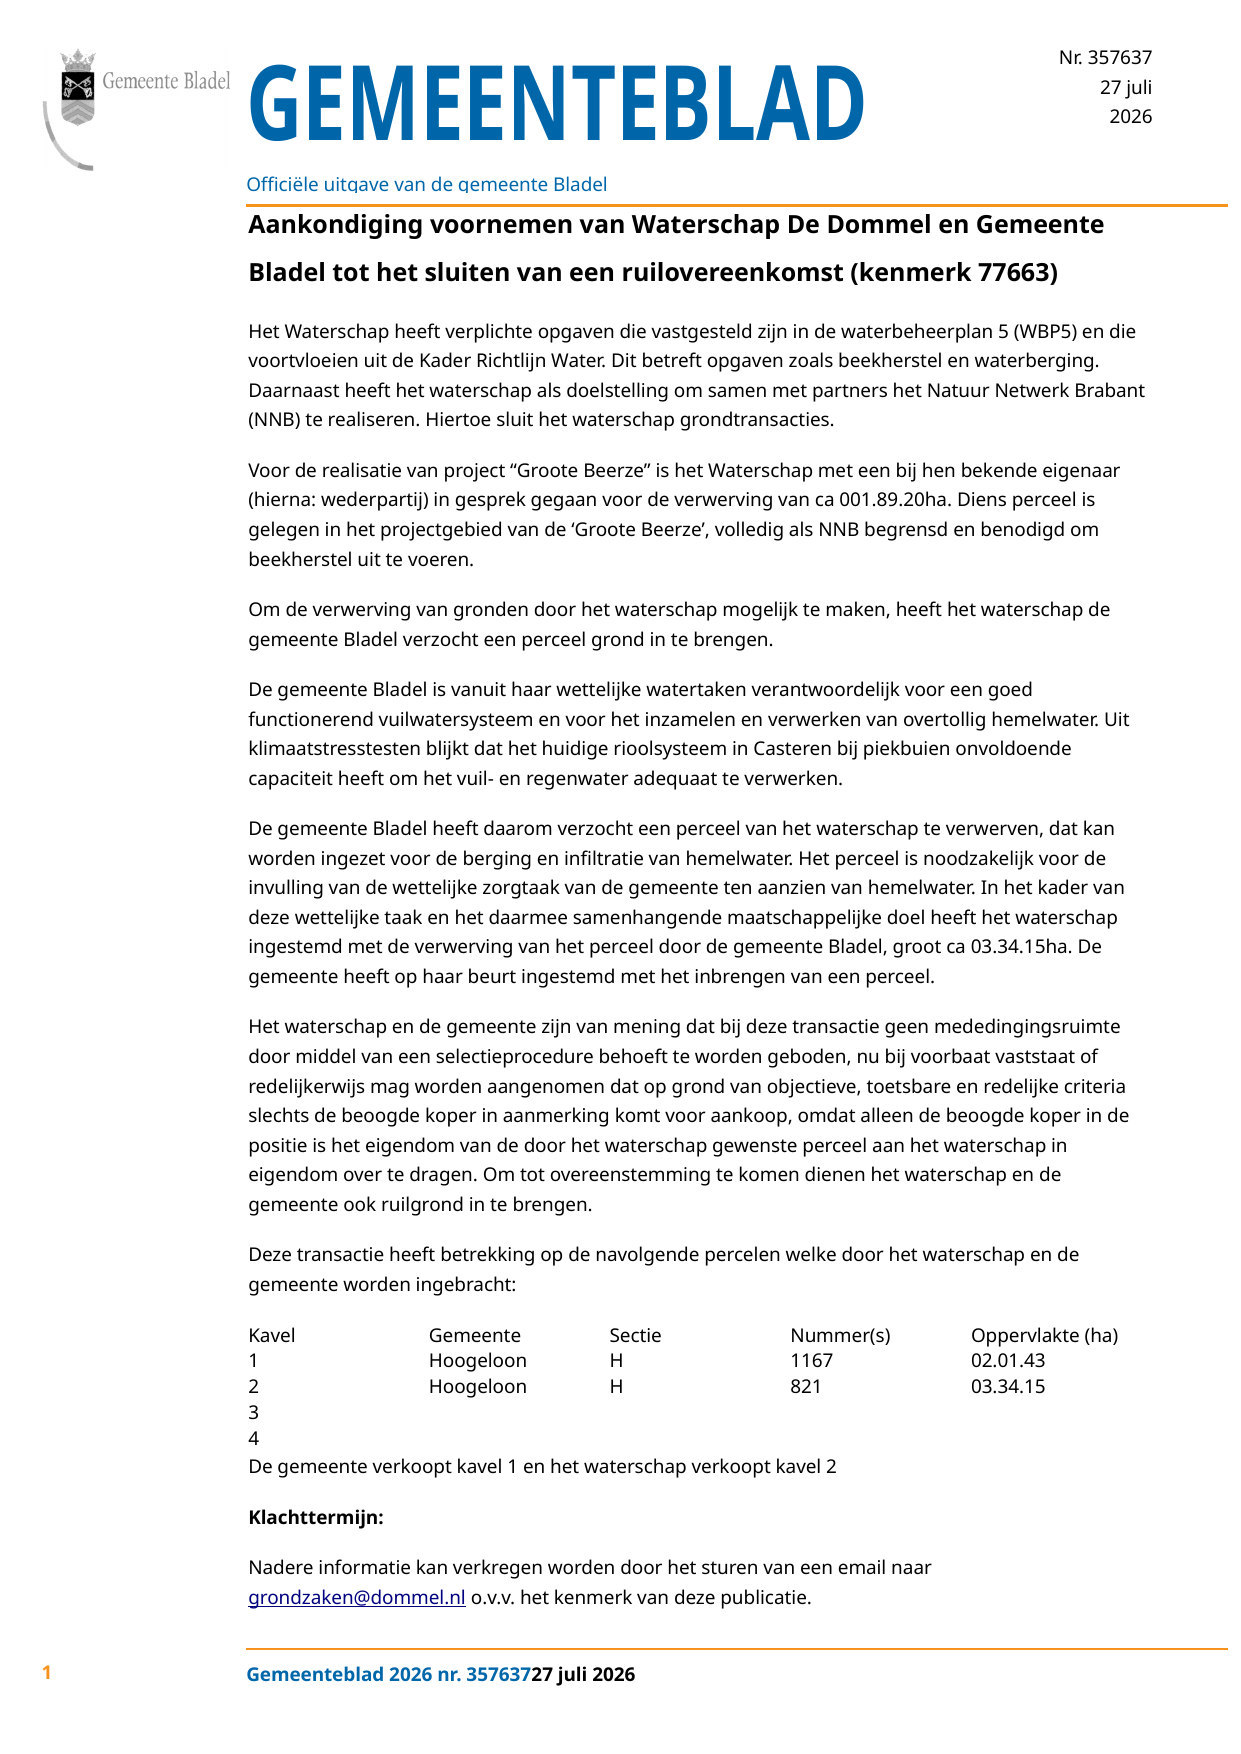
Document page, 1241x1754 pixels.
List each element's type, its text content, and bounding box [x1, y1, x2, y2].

table_cell H [609, 1373, 790, 1399]
table_cell 821 [790, 1373, 971, 1399]
text Deze transactie heeft betrekking op de navolgende percelen welke door het waterschap en de gemeente worden ingebracht: [248, 1242, 1152, 1297]
table_cell Hoogeloon [429, 1348, 609, 1373]
table_cell [609, 1399, 790, 1425]
table_cell [609, 1425, 790, 1450]
text Om de verwerving van gronden door het waterschap mogelijk te maken, heeft het waterschap de gemeente Bladel verzocht een perceel grond in te brengen. [248, 596, 1152, 652]
text Voor de realisatie van project “Groote Beerze” is het Waterschap met een bij hen bekende eigenaar (hierna: wederpartij) in gesprek gegaan voor de verwerving van ca 001.89.20ha. Diens perceel is gelegen in het projectgebied van de ‘Groote Beerze’, volledig als NNB begrensd en benodigd om beekherstel uit te voeren. [248, 457, 1152, 572]
picture [41, 47, 231, 172]
table_header Kavel [248, 1322, 429, 1347]
table_header Gemeente [429, 1322, 609, 1347]
table_cell [790, 1425, 971, 1450]
text Klachttermijn: [248, 1504, 1152, 1530]
table_cell 02.01.43 [971, 1348, 1152, 1373]
table_cell [971, 1399, 1152, 1425]
table_cell 03.34.15 [971, 1373, 1152, 1399]
table_cell [790, 1399, 971, 1425]
text Aankondiging voornemen van Waterschap De Dommel en Gemeente Bladel tot het sluiten van een ruilovereenkomst (kenmerk 77663) [248, 207, 1152, 288]
table_header Nummer(s) [790, 1322, 971, 1347]
text De gemeente Bladel is vanuit haar wettelijke watertaken verantwoordelijk voor een goed functionerend vuilwatersysteem en voor het inzamelen en verwerken van overtollig hemelwater. Uit klimaatstresstesten blijkt dat het huidige rioolsysteem in Casteren bij piekbuien onvoldoende capaciteit heeft om het vuil- en regenwater adequaat te verwerken. [248, 676, 1152, 791]
table_cell [429, 1399, 609, 1425]
text Nadere informatie kan verkregen worden door het sturen van een email naar grondzaken@dommel.nl o.v.v. het kenmerk van deze publicatie. [248, 1554, 1152, 1610]
text De gemeente Bladel heeft daarom verzocht een perceel van het waterschap te verwerven, dat kan worden ingezet voor de berging en infiltratie van hemelwater. Het perceel is noodzakelijk voor de invulling van de wettelijke zorgtaak van de gemeente ten aanzien van hemelwater. In het kader van deze wettelijke taak en het daarmee samenhangende maatschappelijke doel heeft het waterschap ingestemd met de verwerving van het perceel door de gemeente Bladel, groot ca 03.34.15ha. De gemeente heeft op haar beurt ingestemd met het inbrengen van een perceel. [248, 815, 1152, 989]
table_cell 1 [248, 1348, 429, 1373]
table_header Oppervlakte (ha) [971, 1322, 1152, 1347]
text Het waterschap en de gemeente zijn van mening dat bij deze transactie geen mededingingsruimte door middel van een selectieprocedure behoeft te worden geboden, nu bij voorbaat vaststaat of redelijkerwijs mag worden aangenomen dat op grond van objectieve, toetsbare en redelijke criteria slechts de beoogde koper in aanmerking komt voor aankoop, omdat alleen de beoogde koper in de positie is het eigendom van de door het waterschap gewenste perceel aan het waterschap in eigendom over te dragen. Om tot overeenstemming te komen dienen het waterschap en de gemeente ook ruilgrond in te brengen. [248, 1014, 1152, 1217]
table_cell Hoogeloon [429, 1373, 609, 1399]
table_cell 4 [248, 1425, 429, 1450]
table_cell 3 [248, 1399, 429, 1425]
table_cell 1167 [790, 1348, 971, 1373]
text De gemeente verkoopt kavel 1 en het waterschap verkoopt kavel 2 [248, 1454, 1152, 1479]
table_cell H [609, 1348, 790, 1373]
table_cell 2 [248, 1373, 429, 1399]
table_cell [429, 1425, 609, 1450]
table_header Sectie [609, 1322, 790, 1347]
text Het Waterschap heeft verplichte opgaven die vastgesteld zijn in de waterbeheerplan 5 (WBP5) en die voortvloeien uit de Kader Richtlijn Water. Dit betreft opgaven zoals beekherstel en waterberging. Daarnaast heeft het waterschap als doelstelling om samen met partners het Natuur Netwerk Brabant (NNB) te realiseren. Hiertoe sluit het waterschap grondtransacties. [248, 318, 1152, 432]
table_cell [971, 1425, 1152, 1450]
